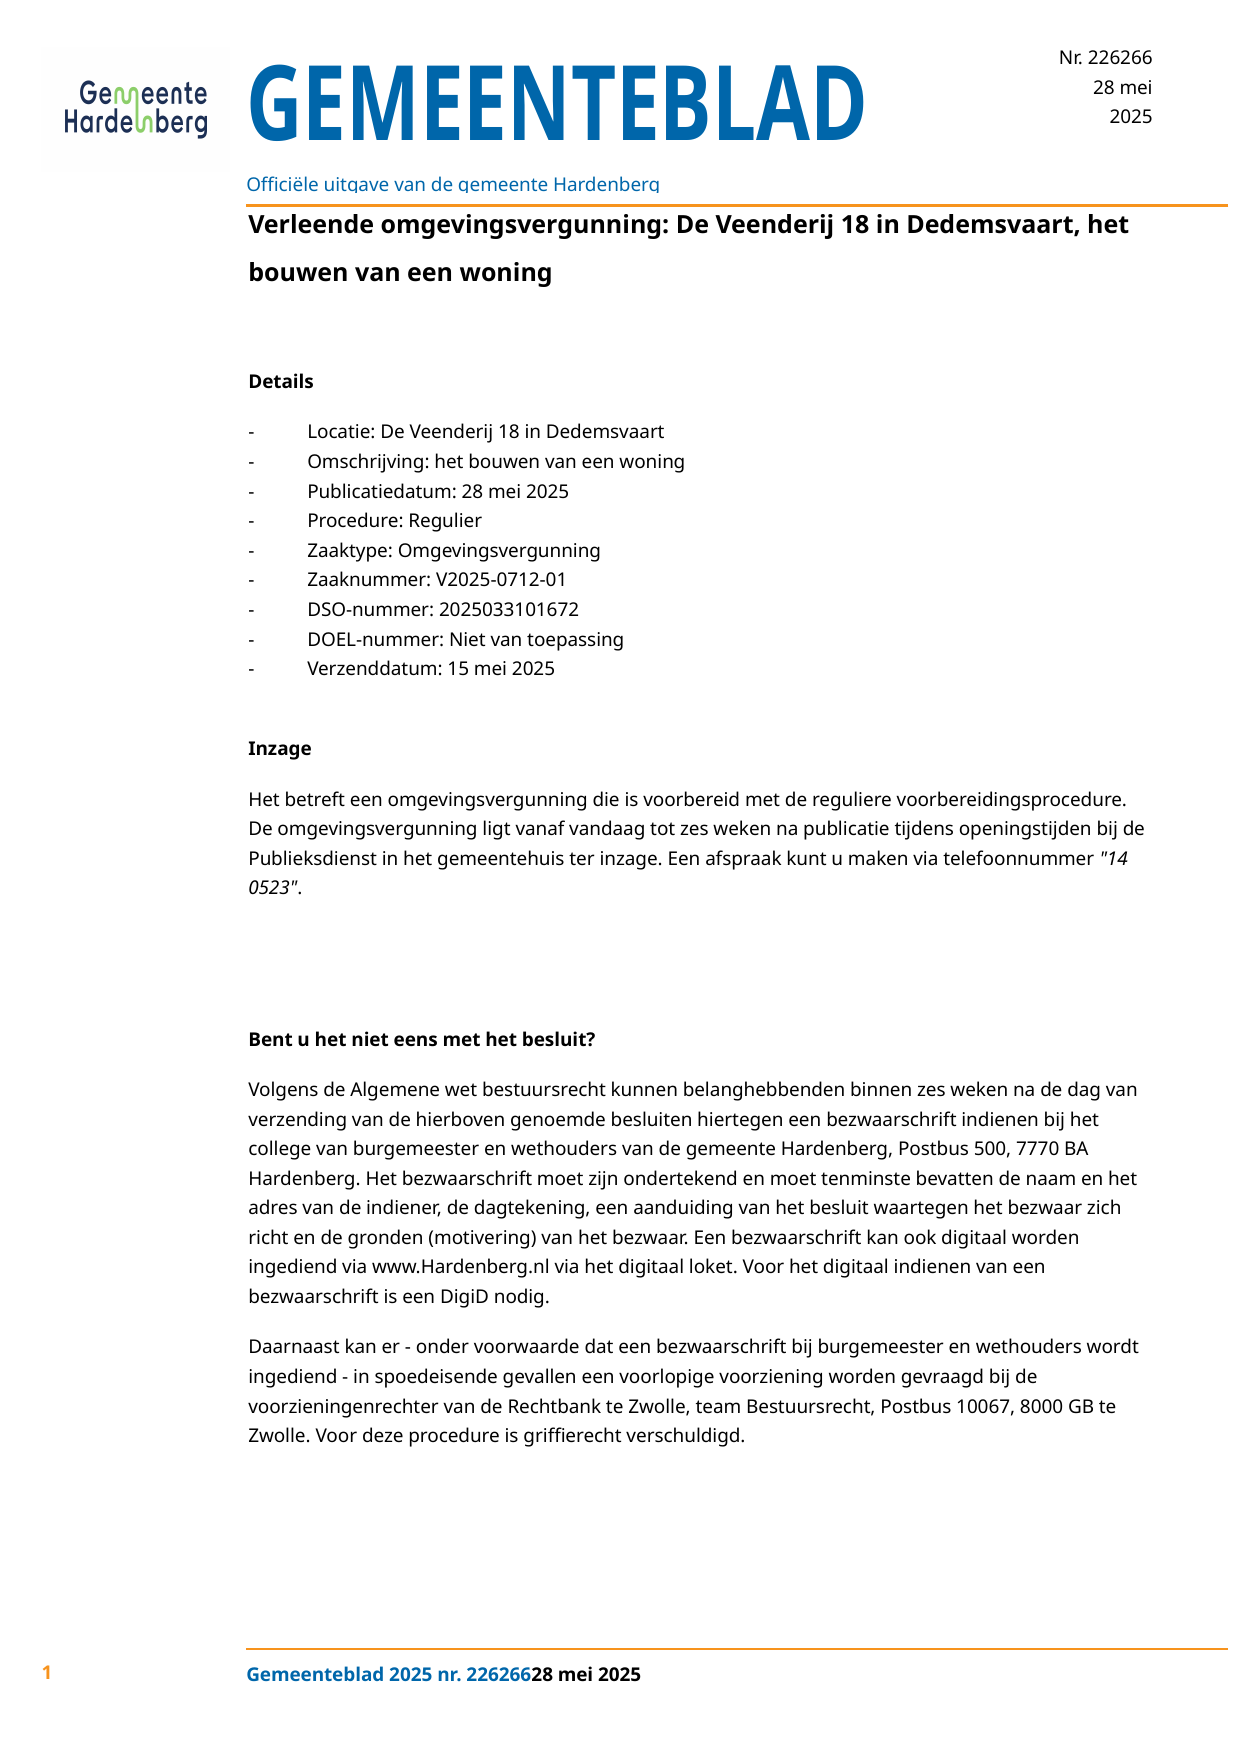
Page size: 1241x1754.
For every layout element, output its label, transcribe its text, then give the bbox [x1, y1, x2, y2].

list DSO-nummer: 2025033101672 [248, 596, 1152, 622]
text Inzage [248, 735, 1152, 761]
list Publicatiedatum: 28 mei 2025 [248, 478, 1152, 504]
picture [41, 47, 231, 172]
text Verleende omgevingsvergunning: De Veenderij 18 in Dedemsvaart, het bouwen van een woning [248, 207, 1152, 288]
text Details [248, 368, 1152, 394]
list Verzenddatum: 15 mei 2025 [248, 655, 1152, 681]
list Procedure: Regulier [248, 507, 1152, 533]
text Bent u het niet eens met het besluit? [248, 1026, 1152, 1052]
list Locatie: De Veenderij 18 in Dedemsvaart [248, 419, 1152, 444]
list Zaaknummer: V2025-0712-01 [248, 567, 1152, 592]
text Daarnaast kan er - onder voorwaarde dat een bezwaarschrift bij burgemeester en wethouders wordt ingediend - in spoedeisende gevallen een voorlopige voorziening worden gevraagd bij de voorzieningenrechter van de Rechtbank te Zwolle, team Bestuursrecht, Postbus 10067, 8000 GB te Zwolle. Voor deze procedure is griffierecht verschuldigd. [248, 1334, 1152, 1448]
text Volgens de Algemene wet bestuursrecht kunnen belanghebbenden binnen zes weken na de dag van verzending van de hierboven genoemde besluiten hiertegen een bezwaarschrift indienen bij het college van burgemeester en wethouders van de gemeente Hardenberg, Postbus 500, 7770 BA Hardenberg. Het bezwaarschrift moet zijn ondertekend en moet tenminste bevatten de naam en het adres van de indiener, de dagtekening, een aanduiding van het besluit waartegen het bezwaar zich richt en de gronden (motivering) van het bezwaar. Een bezwaarschrift kan ook digitaal worden ingediend via www.Hardenberg.nl via het digitaal loket. Voor het digitaal indienen van een bezwaarschrift is een DigiD nodig. [248, 1076, 1152, 1309]
list Omschrijving: het bouwen van een woning [248, 448, 1152, 474]
list DOEL-nummer: Niet van toepassing [248, 626, 1152, 652]
list Zaaktype: Omgevingsvergunning [248, 537, 1152, 563]
text Het betreft een omgevingsvergunning die is voorbereid met de reguliere voorbereidingsprocedure. De omgevingsvergunning ligt vanaf vandaag tot zes weken na publicatie tijdens openingstijden bij de Publieksdienst in het gemeentehuis ter inzage. Een afspraak kunt u maken via telefoonnummer "14 0523". [248, 786, 1152, 900]
